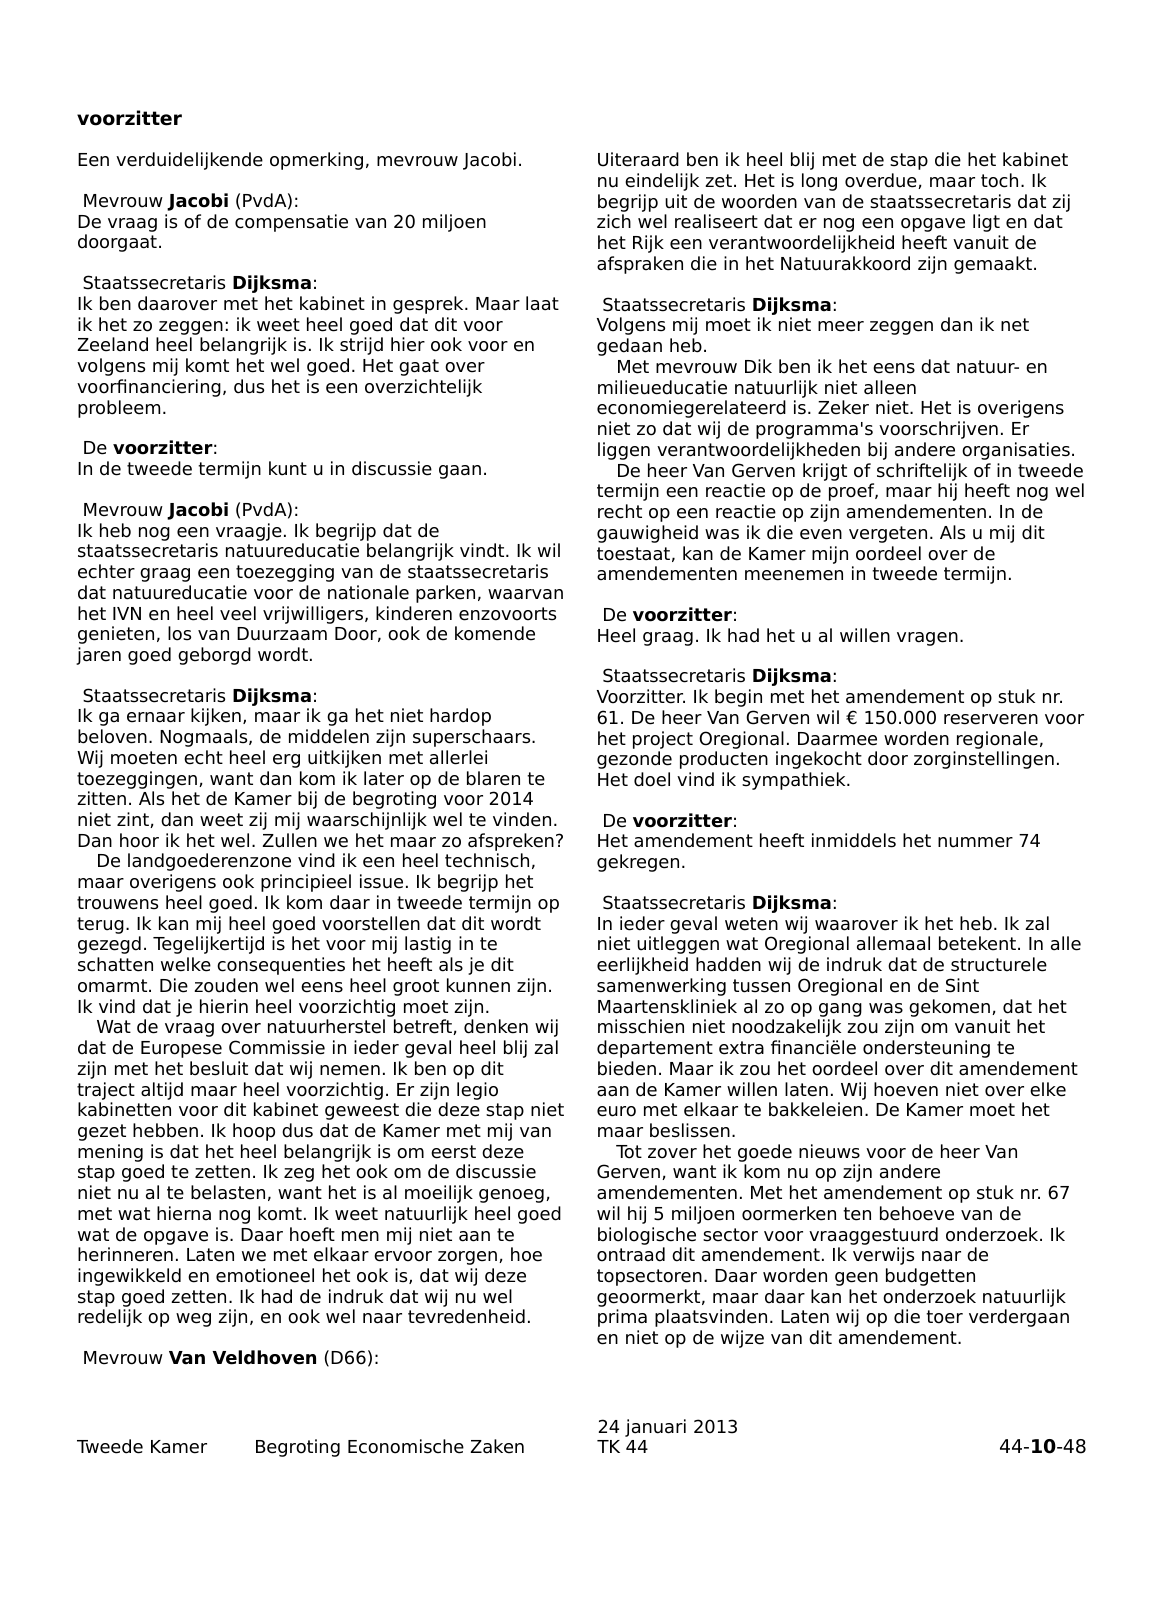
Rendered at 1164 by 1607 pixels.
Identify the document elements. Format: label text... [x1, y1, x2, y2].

text Uiteraard ben ik heel blij met de stap die het kabinet nu eindelijk zet. Het is long overdue, maar toch. Ik begrijp uit de woorden van de staatssecretaris dat zij zich wel realiseert dat er nog een opgave ligt en dat het Rijk een verantwoordelijkheid heeft vanuit de afspraken die in het Natuurakkoord zijn gemaakt. [596, 150, 1087, 274]
text De voorzitter: [596, 605, 1087, 626]
text In de tweede termijn kunt u in discussie gaan. [77, 459, 567, 480]
text Mevrouw Van Veldhoven (D66): [77, 1348, 567, 1369]
text De landgoederenzone vind ik een heel technisch, maar overigens ook principieel issue. Ik begrijp het trouwens heel goed. Ik kom daar in tweede termijn op terug. Ik kan mij heel goed voorstellen dat dit wordt gezegd. Tegelijkertijd is het voor mij lastig in te schatten welke consequenties het heeft als je dit omarmt. Die zouden wel eens heel groot kunnen zijn. Ik vind dat je hierin heel voorzichtig moet zijn. [77, 851, 567, 1017]
text Het amendement heeft inmiddels het nummer 74 gekregen. [596, 831, 1087, 873]
text In ieder geval weten wij waarover ik het heb. Ik zal niet uitleggen wat Oregional allemaal betekent. In alle eerlijkheid hadden wij de indruk dat de structurele samenwerking tussen Oregional en de Sint Maartenskliniek al zo op gang was gekomen, dat het misschien niet noodzakelijk zou zijn om vanuit het departement extra financiële ondersteuning te bieden. Maar ik zou het oordeel over dit amendement aan de Kamer willen laten. Wij hoeven niet over elke euro met elkaar te bakkeleien. De Kamer moet het maar beslissen. [596, 913, 1087, 1142]
text Staatssecretaris Dijksma: [77, 686, 567, 706]
text Staatssecretaris Dijksma: [77, 273, 567, 294]
text Ik heb nog een vraagje. Ik begrijp dat de staatssecretaris natuureducatie belangrijk vindt. Ik wil echter graag een toezegging van de staatssecretaris dat natuureducatie voor de nationale parken, waarvan het IVN en heel veel vrijwilligers, kinderen enzovoorts genieten, los van Duurzaam Door, ook de komende jaren goed geborgd wordt. [77, 520, 567, 666]
text Volgens mij moet ik niet meer zeggen dan ik net gedaan heb. [596, 315, 1087, 357]
text Ik ga ernaar kijken, maar ik ga het niet hardop beloven. Nogmaals, de middelen zijn superschaars. Wij moeten echt heel erg uitkijken met allerlei toezeggingen, want dan kom ik later op de blaren te zitten. Als het de Kamer bij de begroting voor 2014 niet zint, dan weet zij mij waarschijnlijk wel te vinden. Dan hoor ik het wel. Zullen we het maar zo afspreken? [77, 706, 567, 851]
text Mevrouw Jacobi (PvdA): [77, 500, 567, 520]
text Een verduidelijkende opmerking, mevrouw Jacobi. [77, 150, 567, 171]
text De vraag is of de compensatie van 20 miljoen doorgaat. [77, 212, 567, 253]
text Ik ben daarover met het kabinet in gesprek. Maar laat ik het zo zeggen: ik weet heel goed dat dit voor Zeeland heel belangrijk is. Ik strijd hier ook voor en volgens mij komt het wel goed. Het gaat over voorfinanciering, dus het is een overzichtelijk probleem. [77, 294, 567, 418]
text Tot zover het goede nieuws voor de heer Van Gerven, want ik kom nu op zijn andere amendementen. Met het amendement op stuk nr. 67 wil hij 5 miljoen oormerken ten behoeve van de biologische sector voor vraaggestuurd onderzoek. Ik ontraad dit amendement. Ik verwijs naar de topsectoren. Daar worden geen budgetten geoormerkt, maar daar kan het onderzoek natuurlijk prima plaatsvinden. Laten wij op die toer verdergaan en niet op de wijze van dit amendement. [596, 1142, 1087, 1349]
text Wat de vraag over natuurherstel betreft, denken wij dat de Europese Commissie in ieder geval heel blij zal zijn met het besluit dat wij nemen. Ik ben op dit traject altijd maar heel voorzichtig. Er zijn legio kabinetten voor dit kabinet geweest die deze stap niet gezet hebben. Ik hoop dus dat de Kamer met mij van mening is dat het heel belangrijk is om eerst deze stap goed te zetten. Ik zeg het ook om de discussie niet nu al te belasten, want het is al moeilijk genoeg, met wat hierna nog komt. Ik weet natuurlijk heel goed wat de opgave is. Daar hoeft men mij niet aan te herinneren. Laten we met elkaar ervoor zorgen, hoe ingewikkeld en emotioneel het ook is, dat wij deze stap goed zetten. Ik had de indruk dat wij nu wel redelijk op weg zijn, en ook wel naar tevredenheid. [77, 1017, 567, 1328]
text Heel graag. Ik had het u al willen vragen. [596, 626, 1087, 646]
text Staatssecretaris Dijksma: [596, 893, 1087, 913]
text Met mevrouw Dik ben ik het eens dat natuur- en milieueducatie natuurlijk niet alleen economiegerelateerd is. Zeker niet. Het is overigens niet zo dat wij de programma's voorschrijven. Er liggen verantwoordelijkheden bij andere organisaties. [596, 357, 1087, 460]
text Staatssecretaris Dijksma: [596, 666, 1087, 687]
text Mevrouw Jacobi (PvdA): [77, 191, 567, 212]
text De heer Van Gerven krijgt of schriftelijk of in tweede termijn een reactie op de proef, maar hij heeft nog wel recht op een reactie op zijn amendementen. In de gauwigheid was ik die even vergeten. Als u mij dit toestaat, kan de Kamer mijn oordeel over de amendementen meenemen in tweede termijn. [596, 460, 1087, 585]
text De voorzitter: [77, 438, 567, 459]
text De voorzitter: [596, 811, 1087, 831]
text Voorzitter. Ik begin met het amendement op stuk nr. 61. De heer Van Gerven wil € 150.000 reserveren voor het project Oregional. Daarmee worden regionale, gezonde producten ingekocht door zorginstellingen. Het doel vind ik sympathiek. [596, 687, 1087, 791]
text Staatssecretaris Dijksma: [596, 294, 1087, 315]
